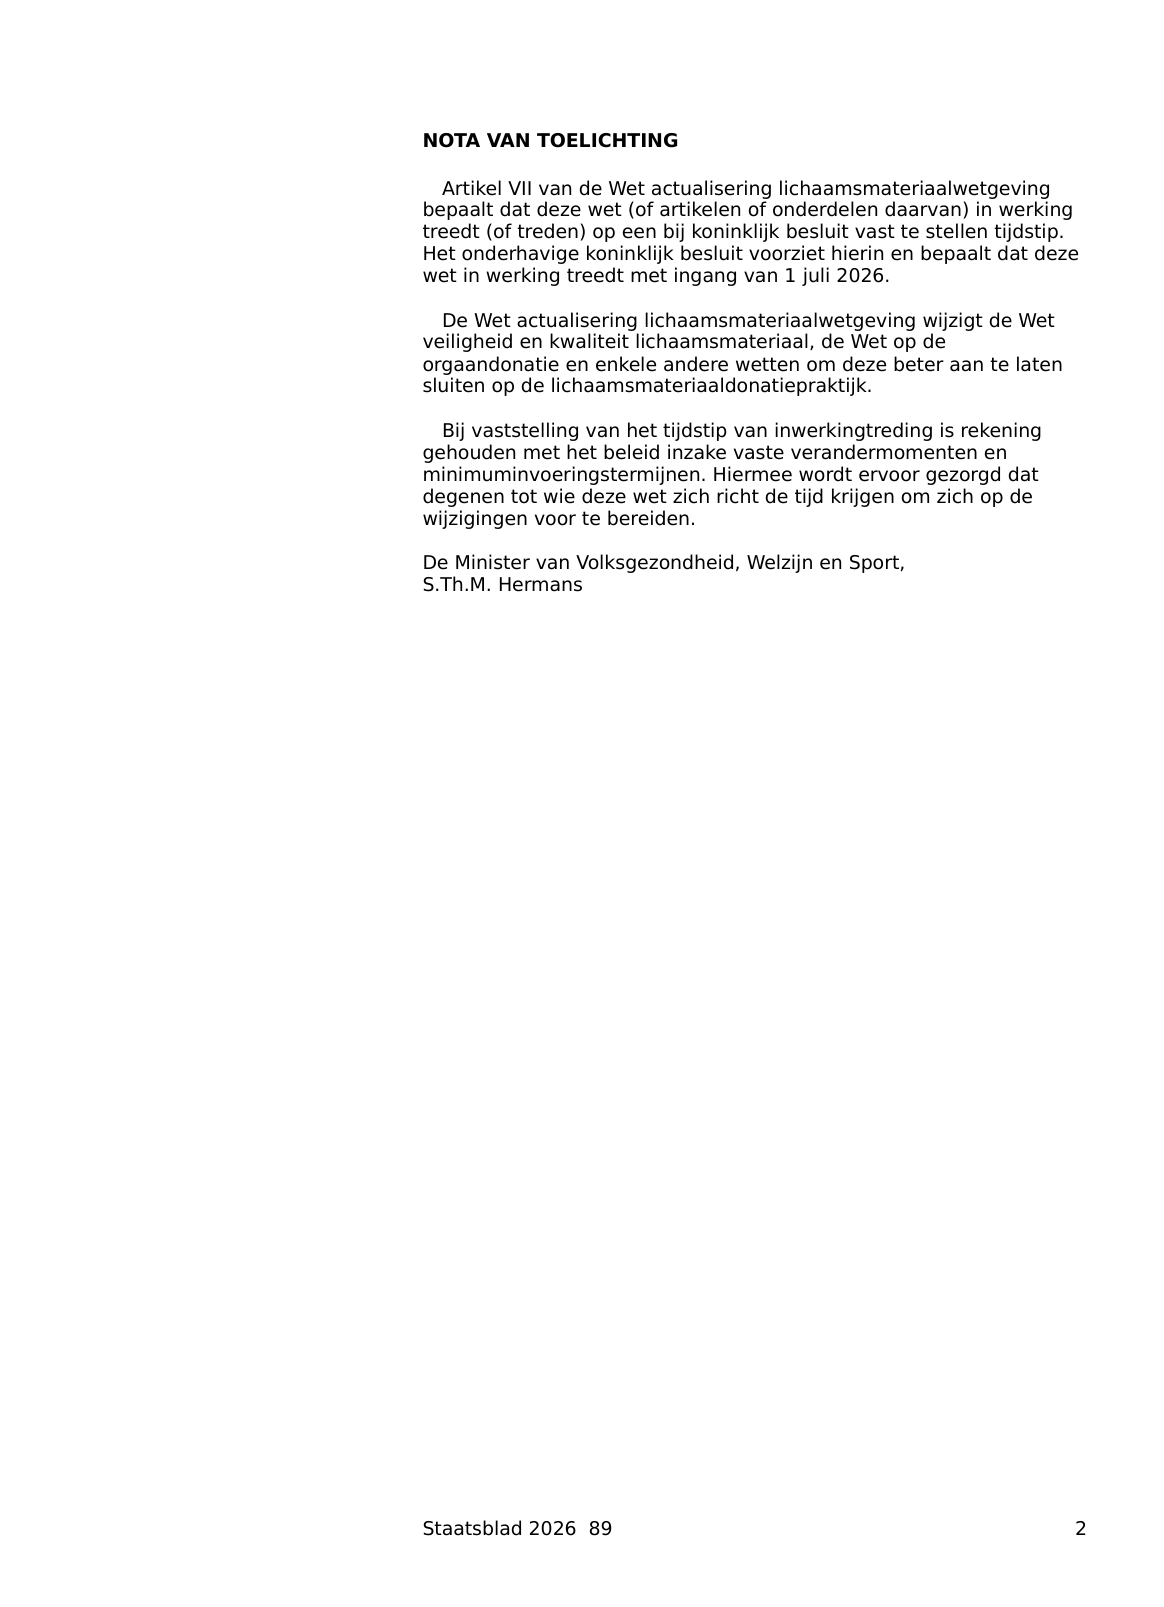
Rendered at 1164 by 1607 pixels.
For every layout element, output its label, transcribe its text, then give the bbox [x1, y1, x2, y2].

text Bij vaststelling van het tijdstip van inwerkingtreding is rekening gehouden met het beleid inzake vaste verandermomenten en minimuminvoeringstermijnen. Hiermee wordt ervoor gezorgd dat degenen tot wie deze wet zich richt de tijd krijgen om zich op de wijzigingen voor te bereiden. [422, 419, 1087, 529]
text De Wet actualisering lichaamsmateriaalwetgeving wijzigt de Wet veiligheid en kwaliteit lichaamsmateriaal, de Wet op de orgaandonatie en enkele andere wetten om deze beter aan te laten sluiten op de lichaamsmateriaaldonatiepraktijk. [422, 309, 1087, 397]
text Artikel VII van de Wet actualisering lichaamsmateriaalwetgeving bepaalt dat deze wet (of artikelen of onderdelen daarvan) in werking treedt (of treden) op een bij koninklijk besluit vast te stellen tijdstip. Het onderhavige koninklijk besluit voorziet hierin en bepaalt dat deze wet in werking treedt met ingang van 1 juli 2026. [422, 177, 1087, 287]
subtitle NOTA VAN TOELICHTING [422, 130, 1087, 152]
text De Minister van Volksgezondheid, Welzijn en Sport, S.Th.M. Hermans [422, 552, 1087, 596]
